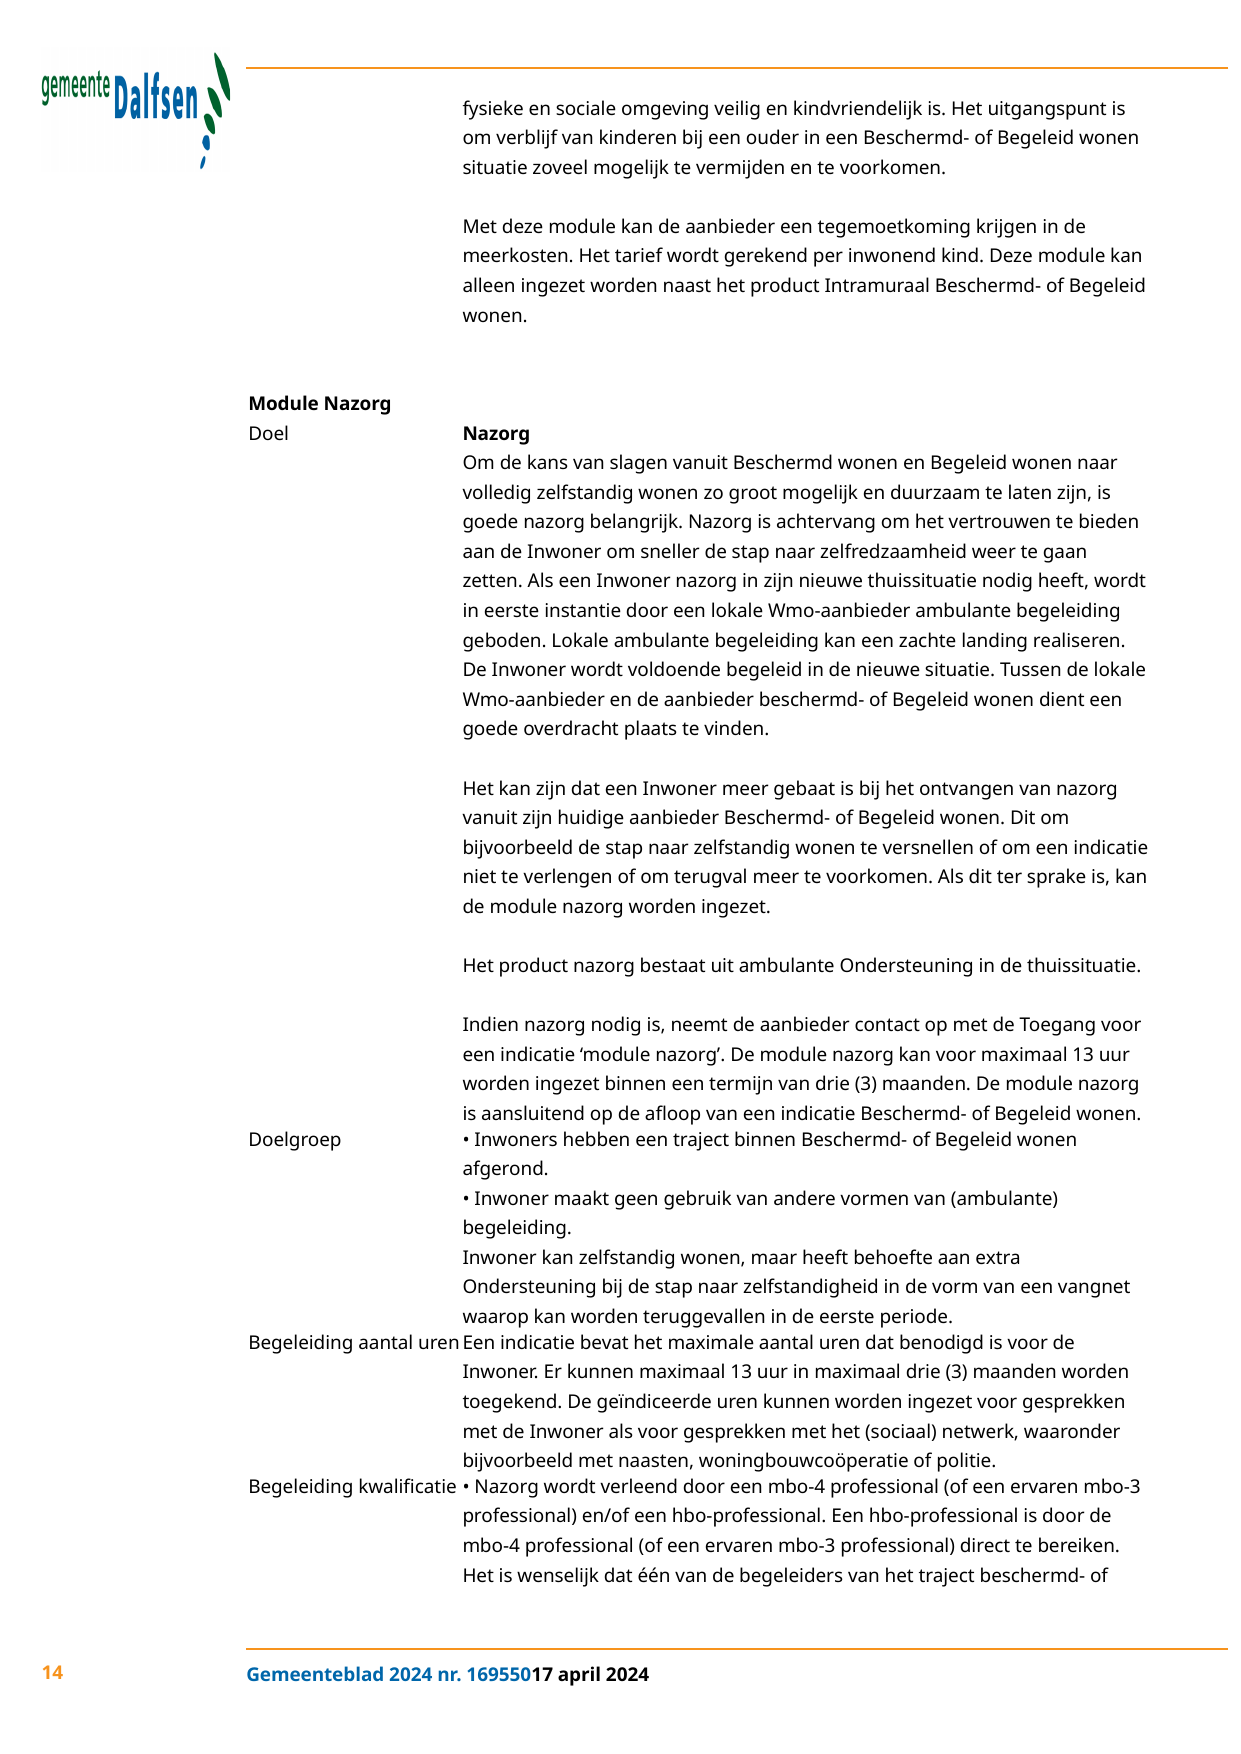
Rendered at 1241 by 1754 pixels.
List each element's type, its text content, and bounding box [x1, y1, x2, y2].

table_cell Begeleiding aantal uren [248, 1329, 462, 1473]
table_header Nazorg Om de kans van slagen vanuit Beschermd wonen en Begeleid wonen naar volledig zelfstandig wonen zo groot mogelijk en duurzaam te laten zijn, is goede nazorg belangrijk. Nazorg is achtervang om het vertrouwen te bieden aan de Inwoner om sneller de stap naar zelfredzaamheid weer te gaan zetten. Als een Inwoner nazorg in zijn nieuwe thuissituatie nodig heeft, wordt in eerste instantie door een lokale Wmo-aanbieder ambulante begeleiding geboden. Lokale ambulante begeleiding kan een zachte landing realiseren. De Inwoner wordt voldoende begeleid in de nieuwe situatie. Tussen de lokale Wmo-aanbieder en de aanbieder beschermd- of Begeleid wonen dient een goede overdracht plaats te vinden. Het kan zijn dat een Inwoner meer gebaat is bij het ontvangen van nazorg vanuit zijn huidige aanbieder Beschermd- of Begeleid wonen. Dit om bijvoorbeeld de stap naar zelfstandig wonen te versnellen of om een indicatie niet te verlengen of om terugval meer te voorkomen. Als dit ter sprake is, kan de module nazorg worden ingezet. Het product nazorg bestaat uit ambulante Ondersteuning in de thuissituatie. Indien nazorg nodig is, neemt de aanbieder contact op met de Toegang voor een indicatie ‘module nazorg’. De module nazorg kan voor maximaal 13 uur worden ingezet binnen een termijn van drie (3) maanden. De module nazorg is aansluitend op de afloop van een indicatie Beschermd- of Begeleid wonen. [462, 420, 1152, 1126]
text Module Nazorg [248, 390, 1152, 416]
table_header fysieke en sociale omgeving veilig en kindvriendelijk is. Het uitgangspunt is om verblijf van kinderen bij een ouder in een Beschermd- of Begeleid wonen situatie zoveel mogelijk te vermijden en te voorkomen. Met deze module kan de aanbieder een tegemoetkoming krijgen in de meerkosten. Het tarief wordt gerekend per inwonend kind. Deze module kan alleen ingezet worden naast het product Intramuraal Beschermd- of Begeleid wonen. [462, 95, 1152, 328]
table_cell • Inwoners hebben een traject binnen Beschermd- of Begeleid wonen afgerond. • Inwoner maakt geen gebruik van andere vormen van (ambulante) begeleiding. Inwoner kan zelfstandig wonen, maar heeft behoefte aan extra Ondersteuning bij de stap naar zelfstandigheid in de vorm van een vangnet waarop kan worden teruggevallen in de eerste periode. [462, 1126, 1152, 1329]
picture [41, 47, 231, 172]
table_cell • Nazorg wordt verleend door een mbo-4 professional (of een ervaren mbo-3 professional) en/of een hbo-professional. Een hbo-professional is door de mbo-4 professional (of een ervaren mbo-3 professional) direct te bereiken. Het is wenselijk dat één van de begeleiders van het traject beschermd- of [462, 1473, 1152, 1588]
table_cell Doelgroep [248, 1126, 462, 1329]
table_cell Een indicatie bevat het maximale aantal uren dat benodigd is voor de Inwoner. Er kunnen maximaal 13 uur in maximaal drie (3) maanden worden toegekend. De geïndiceerde uren kunnen worden ingezet voor gesprekken met de Inwoner als voor gesprekken met het (sociaal) netwerk, waaronder bijvoorbeeld met naasten, woningbouwcoöperatie of politie. [462, 1329, 1152, 1473]
table_cell Begeleiding kwalificatie [248, 1473, 462, 1588]
table_header [248, 95, 462, 328]
table_header Doel [248, 420, 462, 1126]
